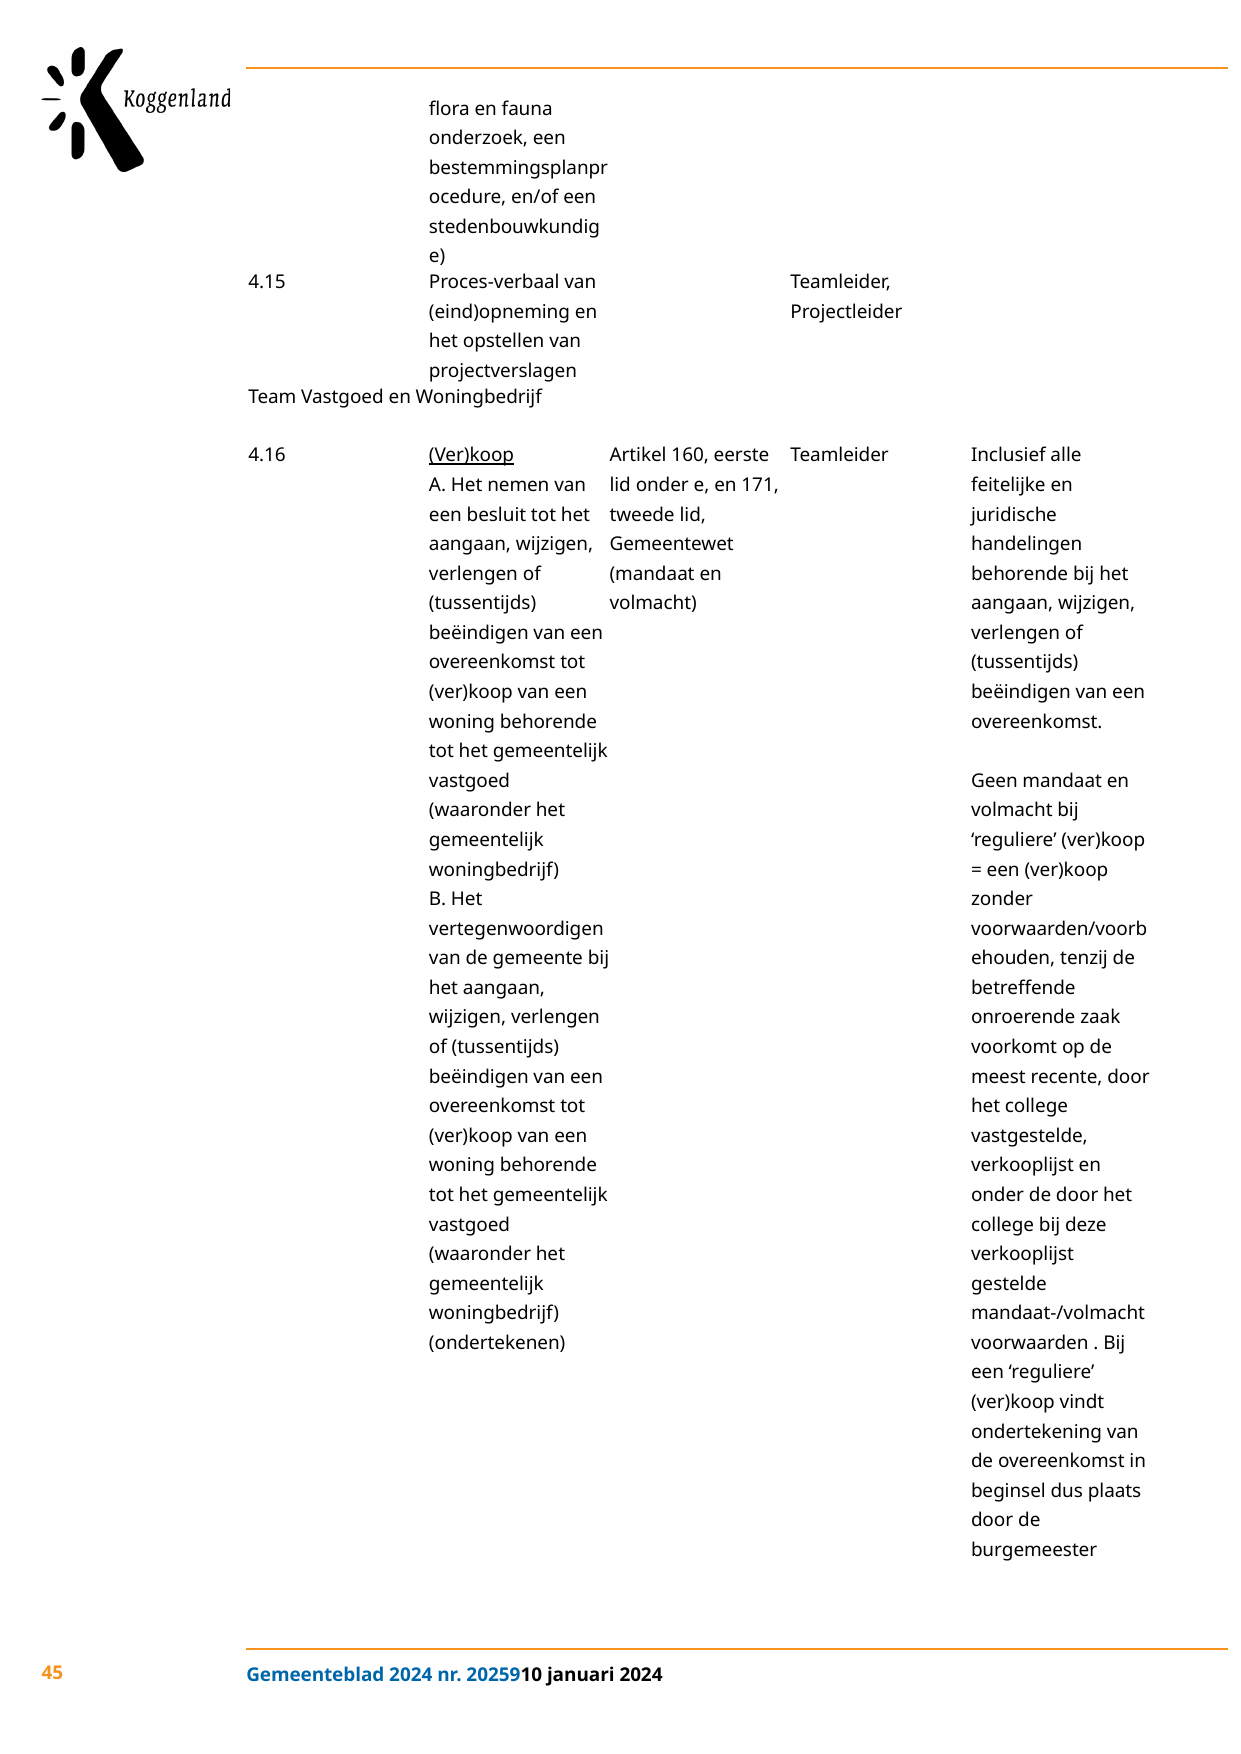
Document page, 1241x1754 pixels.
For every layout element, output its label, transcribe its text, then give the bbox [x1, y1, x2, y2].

table_header Teamleider [790, 442, 971, 1591]
table_cell flora en fauna onderzoek, een bestemmingsplanprocedure, en/of een stedenbouwkundige) [429, 95, 609, 268]
table_cell [971, 269, 1152, 383]
table_cell [609, 95, 790, 268]
picture [41, 47, 231, 172]
table_header Inclusief alle feitelijke en juridische handelingen behorende bij het aangaan, wijzigen, verlengen of (tussentijds) beëindigen van een overeenkomst. Geen mandaat en volmacht bij ‘reguliere’ (ver)koop = een (ver)koop zonder voorwaarden/voorbehouden, tenzij de betreffende onroerende zaak voorkomt op de meest recente, door het college vastgestelde, verkooplijst en onder de door het college bij deze verkooplijst gestelde mandaat-/volmachtvoorwaarden . Bij een ‘reguliere’ (ver)koop vindt ondertekening van de overeenkomst in beginsel dus plaats door de burgemeester [971, 442, 1152, 1591]
table_cell Proces-verbaal van (eind)opneming en het opstellen van projectverslagen [429, 269, 609, 383]
table_cell Teamleider, Projectleider [790, 269, 971, 383]
table_cell [248, 95, 429, 268]
table_header Artikel 160, eerste lid onder e, en 171, tweede lid, Gemeentewet (mandaat en volmacht) [609, 442, 790, 1591]
table_header 4.16 [248, 442, 429, 1591]
table_cell [790, 95, 971, 268]
table_cell 4.15 [248, 269, 429, 383]
table_cell Team Vastgoed en Woningbedrijf [248, 383, 1152, 409]
table_cell [609, 269, 790, 383]
table_header (Ver)koop A. Het nemen van een besluit tot het aangaan, wijzigen, verlengen of (tussentijds) beëindigen van een overeenkomst tot (ver)koop van een woning behorende tot het gemeentelijk vastgoed (waaronder het gemeentelijk woningbedrijf) B. Het vertegenwoordigen van de gemeente bij het aangaan, wijzigen, verlengen of (tussentijds) beëindigen van een overeenkomst tot (ver)koop van een woning behorende tot het gemeentelijk vastgoed (waaronder het gemeentelijk woningbedrijf) (ondertekenen) [429, 442, 609, 1591]
table_cell [971, 95, 1152, 268]
